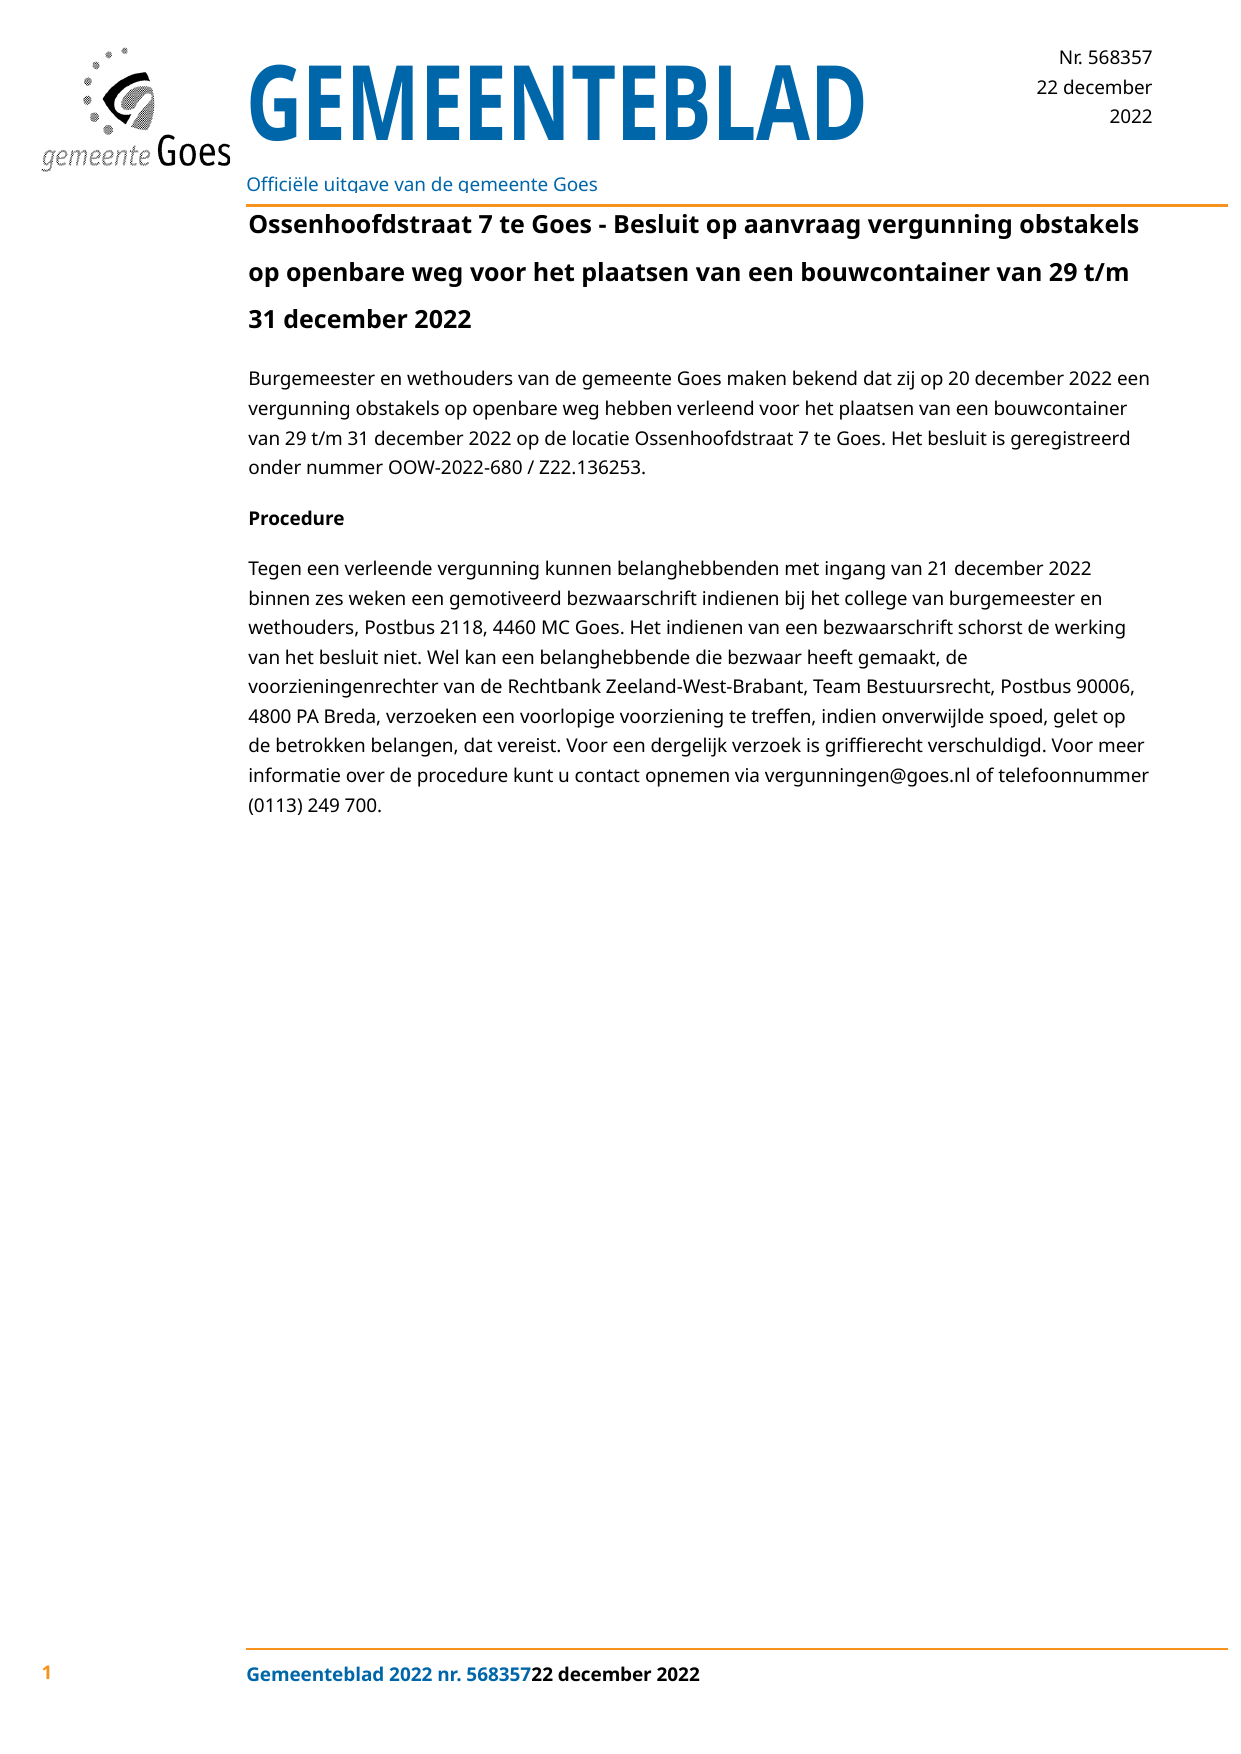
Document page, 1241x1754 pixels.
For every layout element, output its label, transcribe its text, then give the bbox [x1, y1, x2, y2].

text Ossenhoofdstraat 7 te Goes - Besluit op aanvraag vergunning obstakels op openbare weg voor het plaatsen van een bouwcontainer van 29 t/m 31 december 2022 [248, 207, 1152, 336]
text Burgemeester en wethouders van de gemeente Goes maken bekend dat zij op 20 december 2022 een vergunning obstakels op openbare weg hebben verleend voor het plaatsen van een bouwcontainer van 29 t/m 31 december 2022 op de locatie Ossenhoofdstraat 7 te Goes. Het besluit is geregistreerd onder nummer OOW-2022-680 / Z22.136253. [248, 366, 1152, 480]
text Procedure [248, 505, 1152, 530]
picture [41, 47, 231, 172]
text Tegen een verleende vergunning kunnen belanghebbenden met ingang van 21 december 2022 binnen zes weken een gemotiveerd bezwaarschrift indienen bij het college van burgemeester en wethouders, Postbus 2118, 4460 MC Goes. Het indienen van een bezwaarschrift schorst de werking van het besluit niet. Wel kan een belanghebbende die bezwaar heeft gemaakt, de voorzieningenrechter van de Rechtbank Zeeland-West-Brabant, Team Bestuursrecht, Postbus 90006, 4800 PA Breda, verzoeken een voorlopige voorziening te treffen, indien onverwijlde spoed, gelet op de betrokken belangen, dat vereist. Voor een dergelijk verzoek is griffierecht verschuldigd. Voor meer informatie over de procedure kunt u contact opnemen via vergunningen@goes.nl of telefoonnummer (0113) 249 700. [248, 555, 1152, 817]
